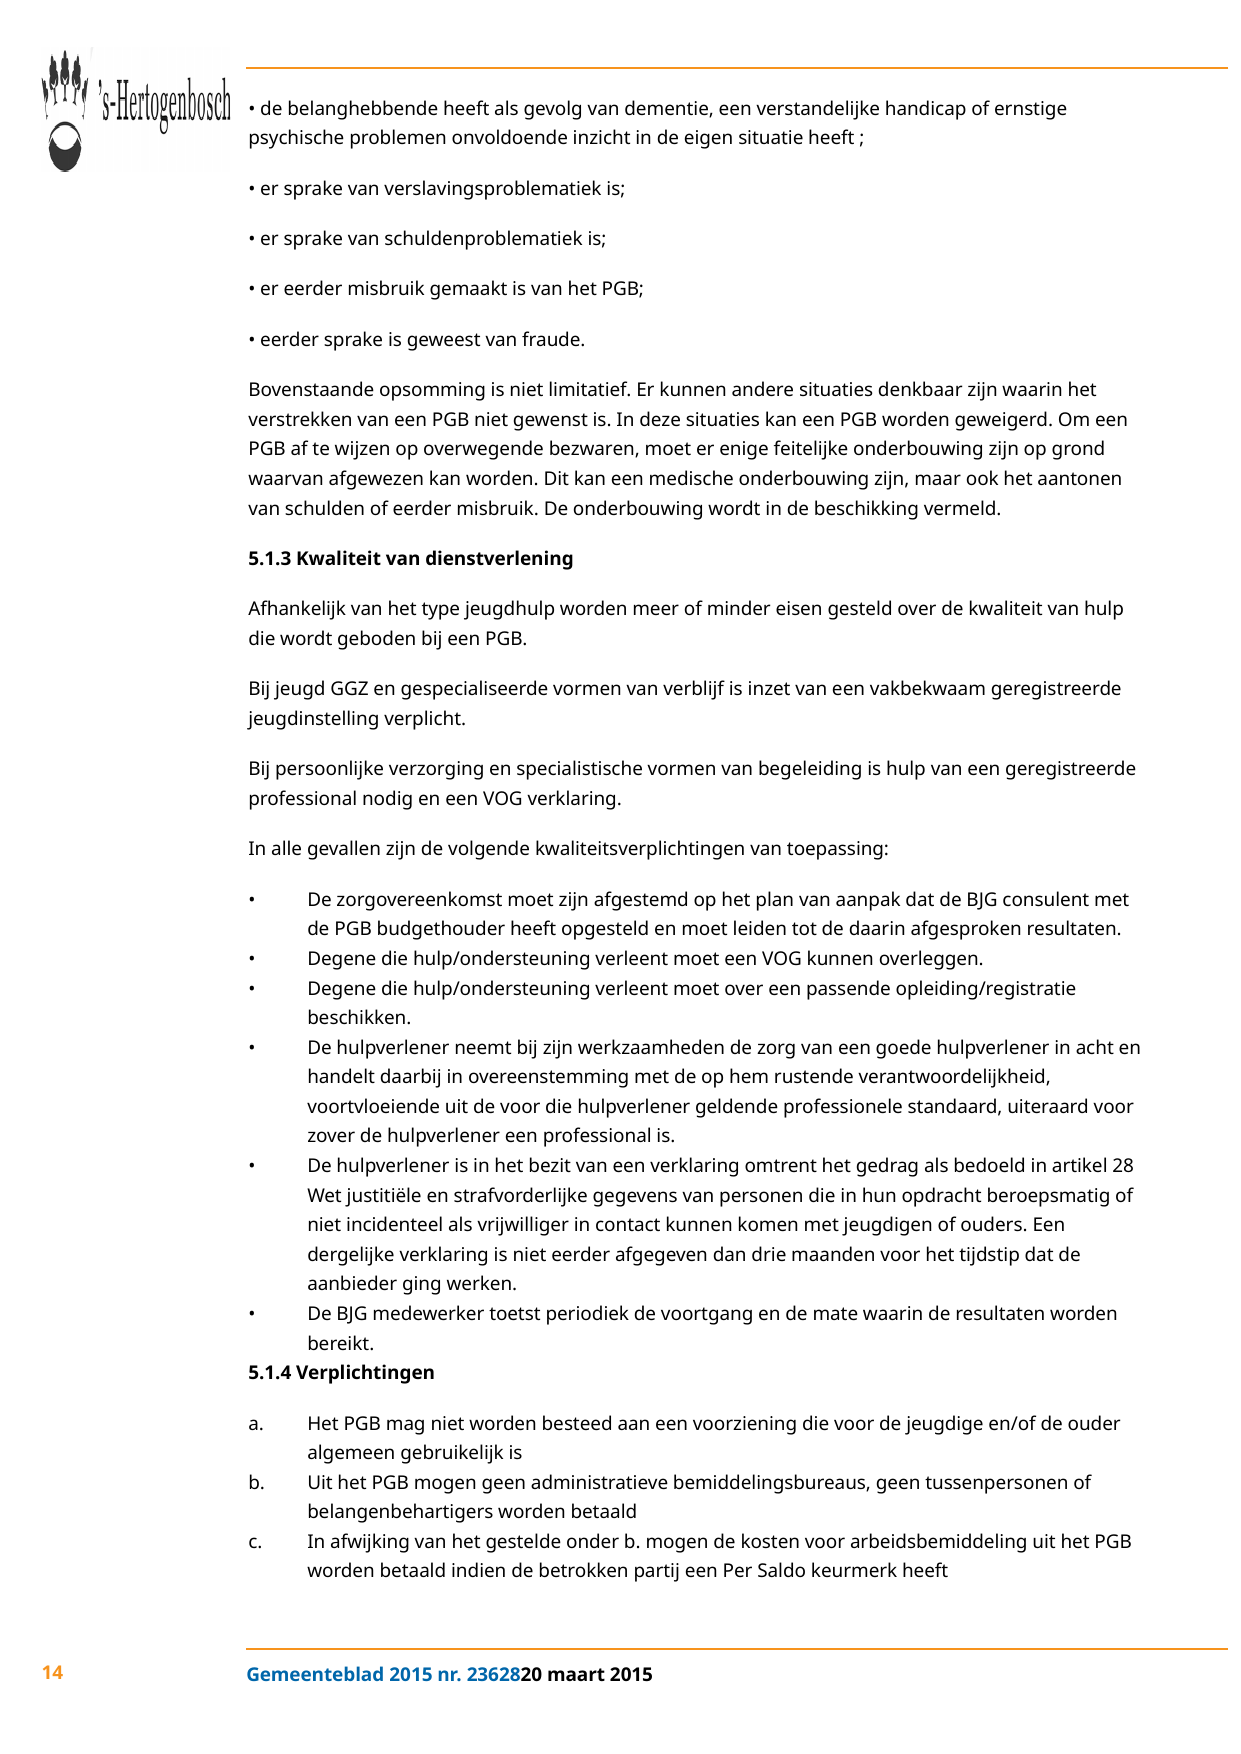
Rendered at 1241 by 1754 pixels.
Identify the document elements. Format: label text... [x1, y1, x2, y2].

text Afhankelijk van het type jeugdhulp worden meer of minder eisen gesteld over de kwaliteit van hulp die wordt geboden bij een PGB. [248, 596, 1152, 651]
picture [41, 47, 231, 172]
text • eerder sprake is geweest van fraude. [248, 326, 1152, 352]
text • er sprake van verslavingsproblematiek is; [248, 175, 1152, 201]
text Bij jeugd GGZ en gespecialiseerde vormen van verblijf is inzet van een vakbekwaam geregistreerde jeugdinstelling verplicht. [248, 676, 1152, 731]
text • er sprake van schuldenproblematiek is; [248, 225, 1152, 251]
list Degene die hulp/ondersteuning verleent moet over een passende opleiding/registratie beschikken. [248, 975, 1152, 1030]
list Degene die hulp/ondersteuning verleent moet een VOG kunnen overleggen. [248, 945, 1152, 971]
text • de belanghebbende heeft als gevolg van dementie, een verstandelijke handicap of ernstige psychische problemen onvoldoende inzicht in de eigen situatie heeft ; [248, 95, 1152, 150]
text In alle gevallen zijn de volgende kwaliteitsverplichtingen van toepassing: [248, 836, 1152, 861]
text 5.1.4 Verplichtingen [248, 1359, 1152, 1385]
list De zorgovereenkomst moet zijn afgestemd op het plan van aanpak dat de BJG consulent met de PGB budgethouder heeft opgesteld en moet leiden tot de daarin afgesproken resultaten. [248, 886, 1152, 941]
list Uit het PGB mogen geen administratieve bemiddelingsbureaus, geen tussenpersonen of belangenbehartigers worden betaald [248, 1469, 1152, 1524]
list Het PGB mag niet worden besteed aan een voorziening die voor de jeugdige en/of de ouder algemeen gebruikelijk is [248, 1410, 1152, 1465]
text Bovenstaande opsomming is niet limitatief. Er kunnen andere situaties denkbaar zijn waarin het verstrekken van een PGB niet gewenst is. In deze situaties kan een PGB worden geweigerd. Om een PGB af te wijzen op overwegende bezwaren, moet er enige feitelijke onderbouwing zijn op grond waarvan afgewezen kan worden. Dit kan een medische onderbouwing zijn, maar ook het aantonen van schulden of eerder misbruik. De onderbouwing wordt in de beschikking vermeld. [248, 376, 1152, 521]
text • er eerder misbruik gemaakt is van het PGB; [248, 276, 1152, 301]
list De BJG medewerker toetst periodiek de voortgang en de mate waarin de resultaten worden bereikt. [248, 1300, 1152, 1356]
text Bij persoonlijke verzorging en specialistische vormen van begeleiding is hulp van een geregistreerde professional nodig en een VOG verklaring. [248, 756, 1152, 811]
list In afwijking van het gestelde onder b. mogen de kosten voor arbeidsbemiddeling uit het PGB worden betaald indien de betrokken partij een Per Saldo keurmerk heeft [248, 1528, 1152, 1583]
list De hulpverlener neemt bij zijn werkzaamheden de zorg van een goede hulpverlener in acht en handelt daarbij in overeenstemming met de op hem rustende verantwoordelijkheid, voortvloeiende uit de voor die hulpverlener geldende professionele standaard, uiteraard voor zover de hulpverlener een professional is. [248, 1034, 1152, 1148]
list De hulpverlener is in het bezit van een verklaring omtrent het gedrag als bedoeld in artikel 28 Wet justitiële en strafvorderlijke gegevens van personen die in hun opdracht beroepsmatig of niet incidenteel als vrijwilliger in contact kunnen komen met jeugdigen of ouders. Een dergelijke verklaring is niet eerder afgegeven dan drie maanden voor het tijdstip dat de aanbieder ging werken. [248, 1152, 1152, 1296]
text 5.1.3 Kwaliteit van dienstverlening [248, 545, 1152, 571]
